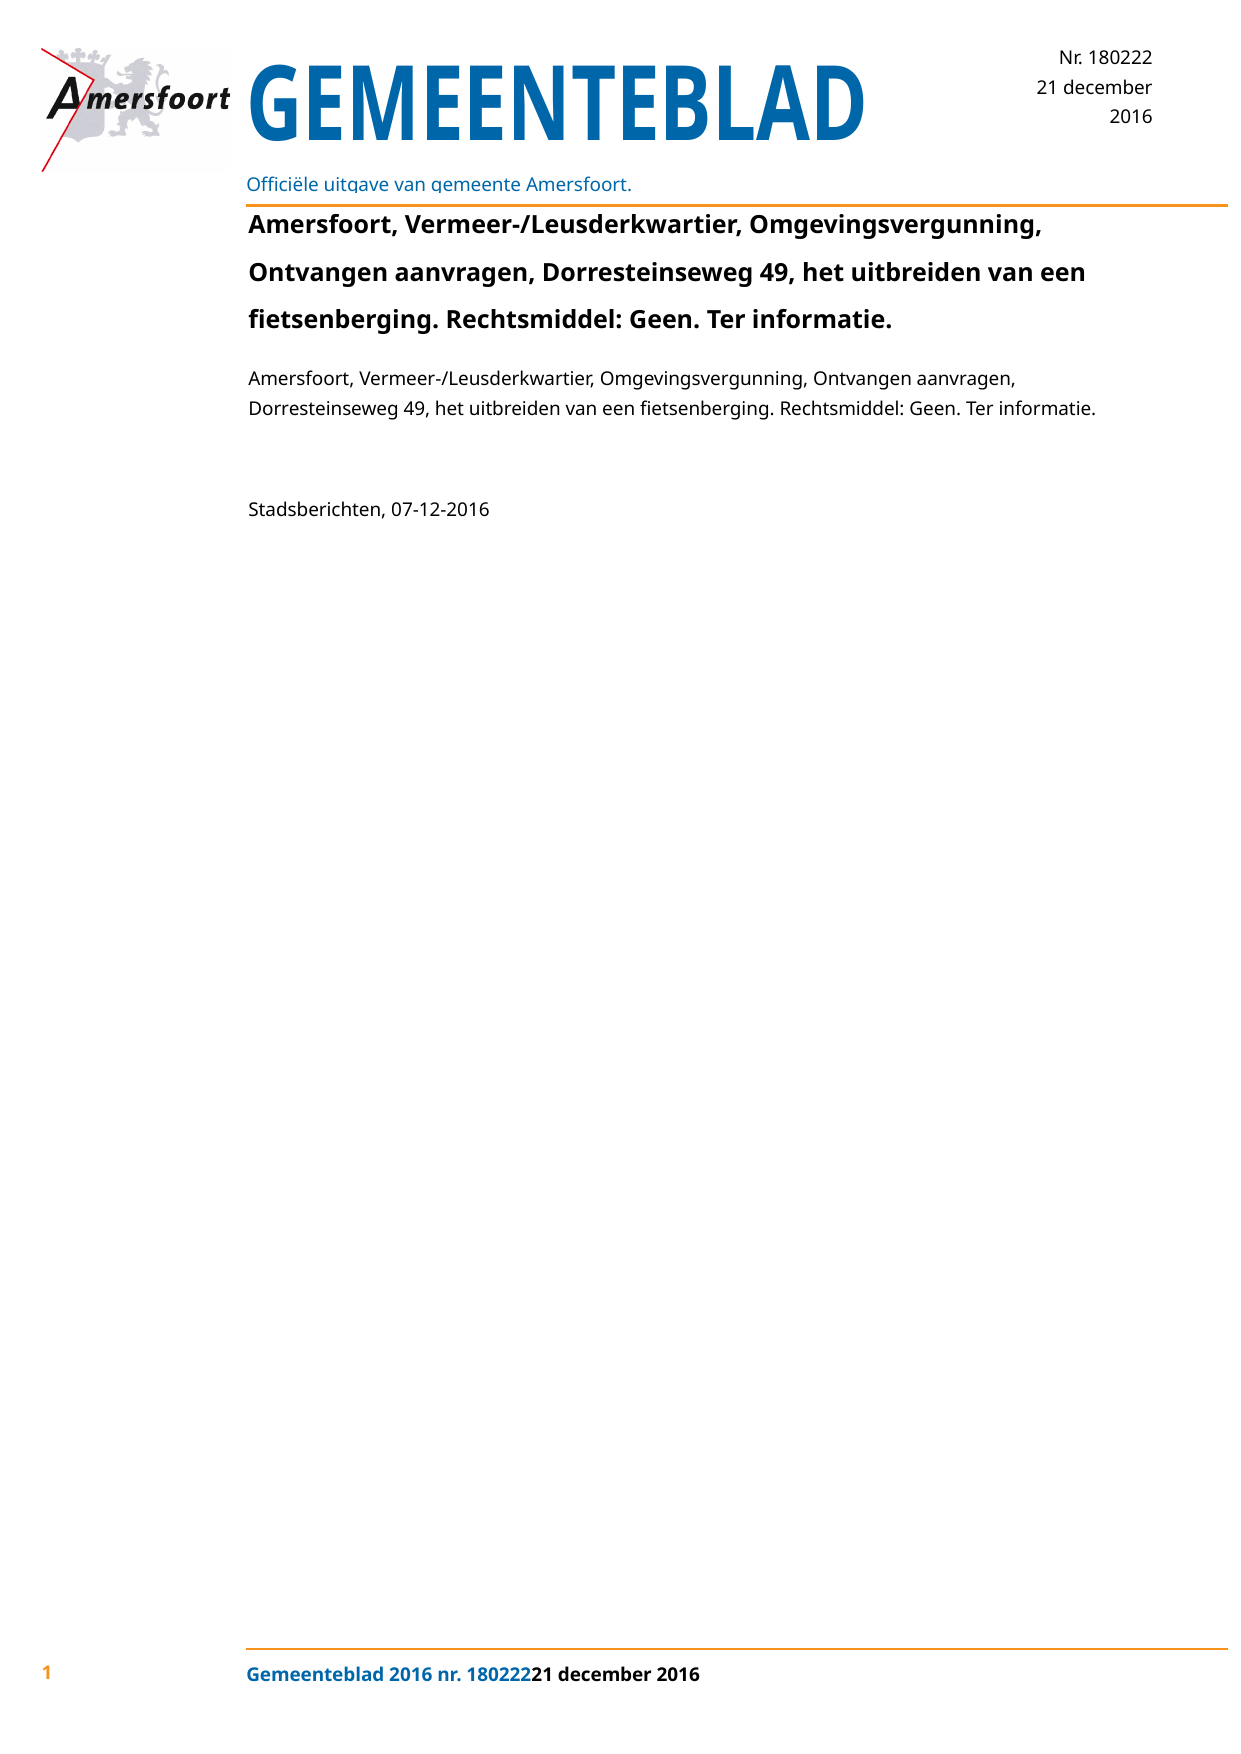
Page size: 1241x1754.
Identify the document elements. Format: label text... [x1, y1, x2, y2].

text Amersfoort, Vermeer-/Leusderkwartier, Omgevingsvergunning, Ontvangen aanvragen, Dorresteinseweg 49, het uitbreiden van een fietsenberging. Rechtsmiddel: Geen. Ter informatie. [248, 366, 1152, 421]
text Amersfoort, Vermeer-/Leusderkwartier, Omgevingsvergunning, Ontvangen aanvragen, Dorresteinseweg 49, het uitbreiden van een fietsenberging. Rechtsmiddel: Geen. Ter informatie. [248, 207, 1152, 336]
picture [41, 47, 231, 172]
text Stadsberichten, 07-12-2016 [248, 496, 1152, 522]
